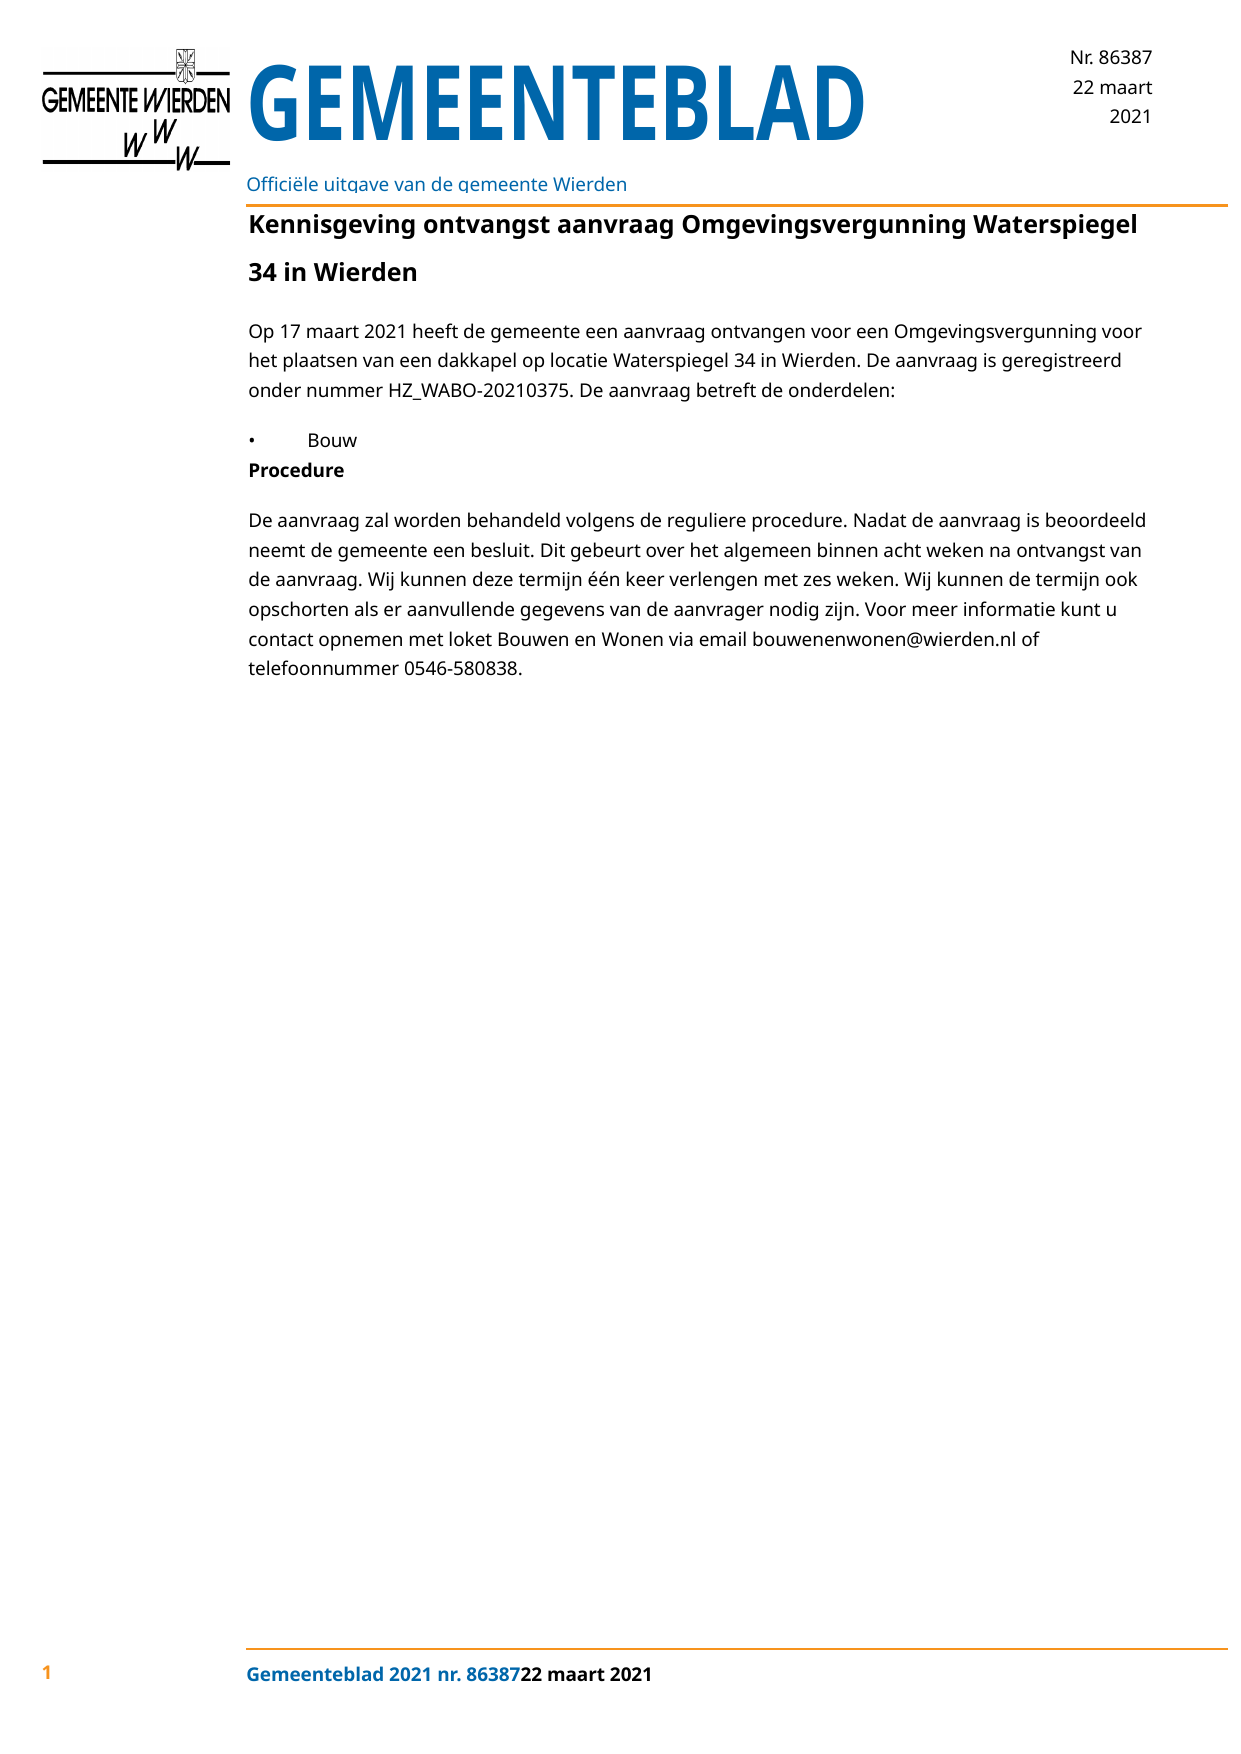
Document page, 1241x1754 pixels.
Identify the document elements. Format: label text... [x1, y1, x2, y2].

text Procedure [248, 457, 1152, 483]
picture [41, 47, 231, 172]
text Kennisgeving ontvangst aanvraag Omgevingsvergunning Waterspiegel 34 in Wierden [248, 207, 1152, 288]
text Op 17 maart 2021 heeft de gemeente een aanvraag ontvangen voor een Omgevingsvergunning voor het plaatsen van een dakkapel op locatie Waterspiegel 34 in Wierden. De aanvraag is geregistreerd onder nummer HZ_WABO-20210375. De aanvraag betreft de onderdelen: [248, 318, 1152, 403]
list Bouw [248, 427, 1152, 453]
text De aanvraag zal worden behandeld volgens de reguliere procedure. Nadat de aanvraag is beoordeeld neemt de gemeente een besluit. Dit gebeurt over het algemeen binnen acht weken na ontvangst van de aanvraag. Wij kunnen deze termijn één keer verlengen met zes weken. Wij kunnen de termijn ook opschorten als er aanvullende gegevens van de aanvrager nodig zijn. Voor meer informatie kunt u contact opnemen met loket Bouwen en Wonen via email bouwenenwonen@wierden.nl of telefoonnummer 0546-580838. [248, 507, 1152, 681]
